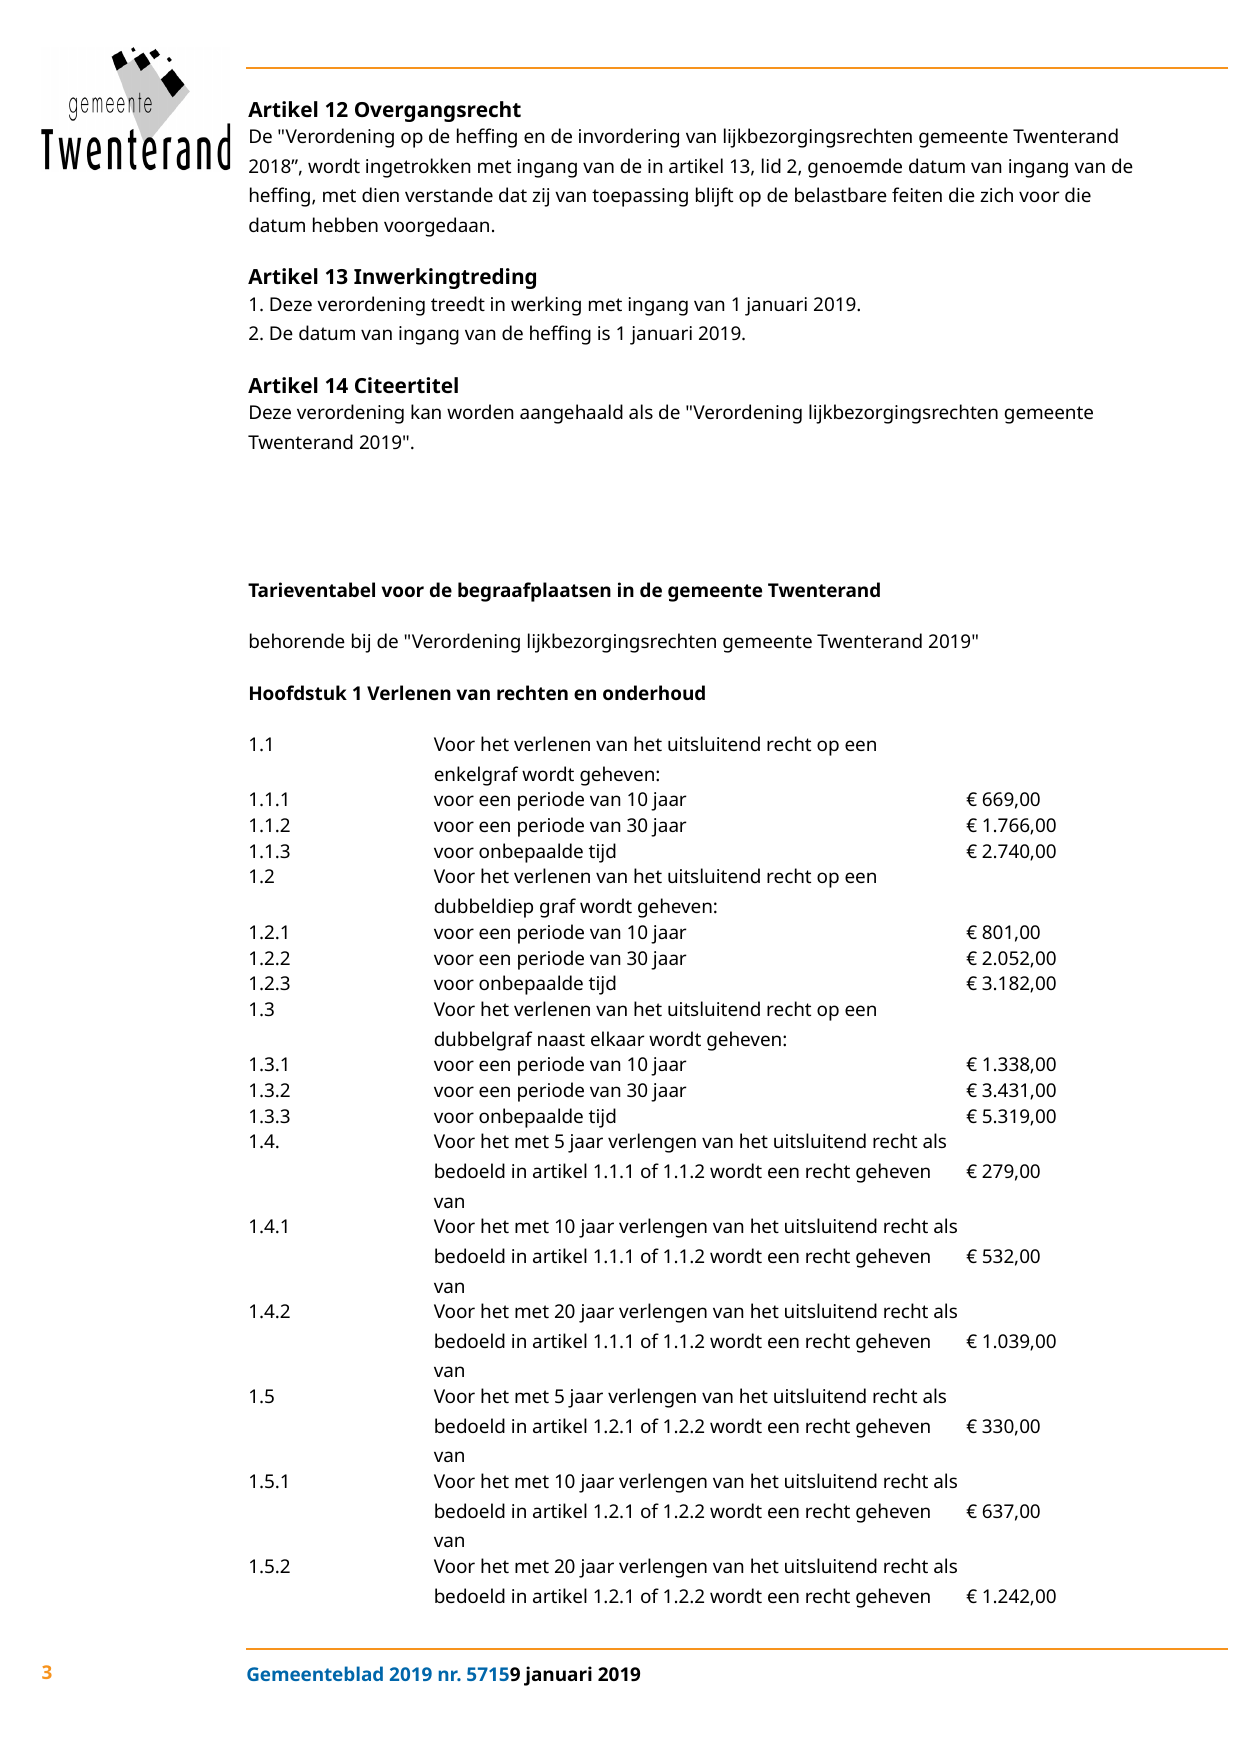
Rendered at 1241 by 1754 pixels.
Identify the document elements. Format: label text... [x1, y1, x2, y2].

table_cell € 330,00 [966, 1384, 1152, 1468]
table_cell voor onbepaalde tijd [434, 971, 966, 996]
table_cell 1.3.3 [248, 1103, 433, 1129]
table_cell Voor het verlenen van het uitsluitend recht op een dubbelgraf naast elkaar wordt geheven: [434, 996, 966, 1052]
table_cell voor een periode van 30 jaar [434, 812, 966, 838]
table_cell voor een periode van 10 jaar [434, 919, 966, 945]
table_cell behorende bij de "Verordening lijkbezorgingsrechten gemeente Twenterand 2019" [248, 628, 1152, 654]
table_cell 1.4.1 [248, 1214, 433, 1298]
table_cell 1.2 [248, 864, 433, 919]
table_cell Voor het met 5 jaar verlengen van het uitsluitend recht als bedoeld in artikel 1.1.1 of 1.1.2 wordt een recht geheven van [434, 1129, 966, 1214]
table_cell Voor het met 20 jaar verlengen van het uitsluitend recht als bedoeld in artikel 1.1.1 of 1.1.2 wordt een recht geheven van [434, 1299, 966, 1383]
table_cell € 3.182,00 [966, 971, 1152, 996]
table_cell Voor het met 20 jaar verlengen van het uitsluitend recht als bedoeld in artikel 1.2.1 of 1.2.2 wordt een recht geheven [434, 1553, 966, 1608]
table_cell [966, 706, 1152, 731]
table_cell € 1.039,00 [966, 1299, 1152, 1383]
picture [41, 47, 231, 172]
table_cell voor een periode van 10 jaar [434, 1052, 966, 1077]
table_cell 1.2.2 [248, 945, 433, 971]
table_cell 1.3.1 [248, 1052, 433, 1077]
table_cell Voor het met 5 jaar verlengen van het uitsluitend recht als bedoeld in artikel 1.2.1 of 1.2.2 wordt een recht geheven van [434, 1384, 966, 1468]
table_cell 1.3 [248, 996, 433, 1052]
table_cell € 1.766,00 [966, 812, 1152, 838]
text Artikel 14 Citeertitel [248, 371, 1152, 399]
text Artikel 13 Inwerkingtreding [248, 262, 1152, 291]
table_cell 1.2.1 [248, 919, 433, 945]
table_cell [434, 654, 966, 680]
table_cell 1.1.2 [248, 812, 433, 838]
table_cell [434, 603, 966, 628]
table_cell € 801,00 [966, 919, 1152, 945]
table_cell [966, 996, 1152, 1052]
table_cell [966, 603, 1152, 628]
table_cell [966, 731, 1152, 787]
table_cell Voor het met 10 jaar verlengen van het uitsluitend recht als bedoeld in artikel 1.1.1 of 1.1.2 wordt een recht geheven van [434, 1214, 966, 1298]
table_cell € 1.338,00 [966, 1052, 1152, 1077]
table_cell 1.3.2 [248, 1077, 433, 1103]
table_cell 1.5.1 [248, 1468, 433, 1553]
table_cell 1.1.1 [248, 787, 433, 812]
table_cell [966, 864, 1152, 919]
table_cell 1.1 [248, 731, 433, 787]
table_cell 1.5 [248, 1384, 433, 1468]
table_cell voor een periode van 30 jaar [434, 1077, 966, 1103]
table_cell voor onbepaalde tijd [434, 838, 966, 864]
table_cell voor onbepaalde tijd [434, 1103, 966, 1129]
table_cell Voor het verlenen van het uitsluitend recht op een dubbeldiep graf wordt geheven: [434, 864, 966, 919]
table_cell € 637,00 [966, 1468, 1152, 1553]
table_cell Hoofdstuk 1 Verlenen van rechten en onderhoud [248, 680, 966, 706]
table_cell € 279,00 [966, 1129, 1152, 1214]
table_cell 1.1.3 [248, 838, 433, 864]
table_cell € 1.242,00 [966, 1553, 1152, 1608]
table_cell Voor het verlenen van het uitsluitend recht op een enkelgraf wordt geheven: [434, 731, 966, 787]
text Artikel 12 Overgangsrecht [248, 95, 1152, 123]
text Deze verordening kan worden aangehaald als de "Verordening lijkbezorgingsrechten gemeente Twenterand 2019". [248, 399, 1152, 454]
table_header [966, 577, 1152, 603]
table_cell € 2.740,00 [966, 838, 1152, 864]
table_cell 1.4.2 [248, 1299, 433, 1383]
table_cell 1.4. [248, 1129, 433, 1214]
table_cell voor een periode van 10 jaar [434, 787, 966, 812]
table_cell [248, 706, 433, 731]
table_cell [248, 603, 433, 628]
table_cell voor een periode van 30 jaar [434, 945, 966, 971]
table_cell € 532,00 [966, 1214, 1152, 1298]
table_cell [434, 706, 966, 731]
table_cell € 5.319,00 [966, 1103, 1152, 1129]
table_cell [248, 654, 433, 680]
table_header Tarieventabel voor de begraafplaatsen in de gemeente Twenterand [248, 577, 966, 603]
text 2. De datum van ingang van de heffing is 1 januari 2019. [248, 320, 1152, 346]
table_cell 1.5.2 [248, 1553, 433, 1608]
text 1. Deze verordening treedt in werking met ingang van 1 januari 2019. [248, 291, 1152, 317]
text De "Verordening op de heffing en de invordering van lijkbezorgingsrechten gemeente Twenterand 2018”, wordt ingetrokken met ingang van de in artikel 13, lid 2, genoemde datum van ingang van de heffing, met dien verstande dat zij van toepassing blijft op de belastbare feiten die zich voor die datum hebben voorgedaan. [248, 123, 1152, 238]
table_cell € 3.431,00 [966, 1077, 1152, 1103]
table_cell € 2.052,00 [966, 945, 1152, 971]
table_cell 1.2.3 [248, 971, 433, 996]
table_cell [966, 654, 1152, 680]
table_cell [966, 680, 1152, 706]
table_cell Voor het met 10 jaar verlengen van het uitsluitend recht als bedoeld in artikel 1.2.1 of 1.2.2 wordt een recht geheven van [434, 1468, 966, 1553]
table_cell € 669,00 [966, 787, 1152, 812]
